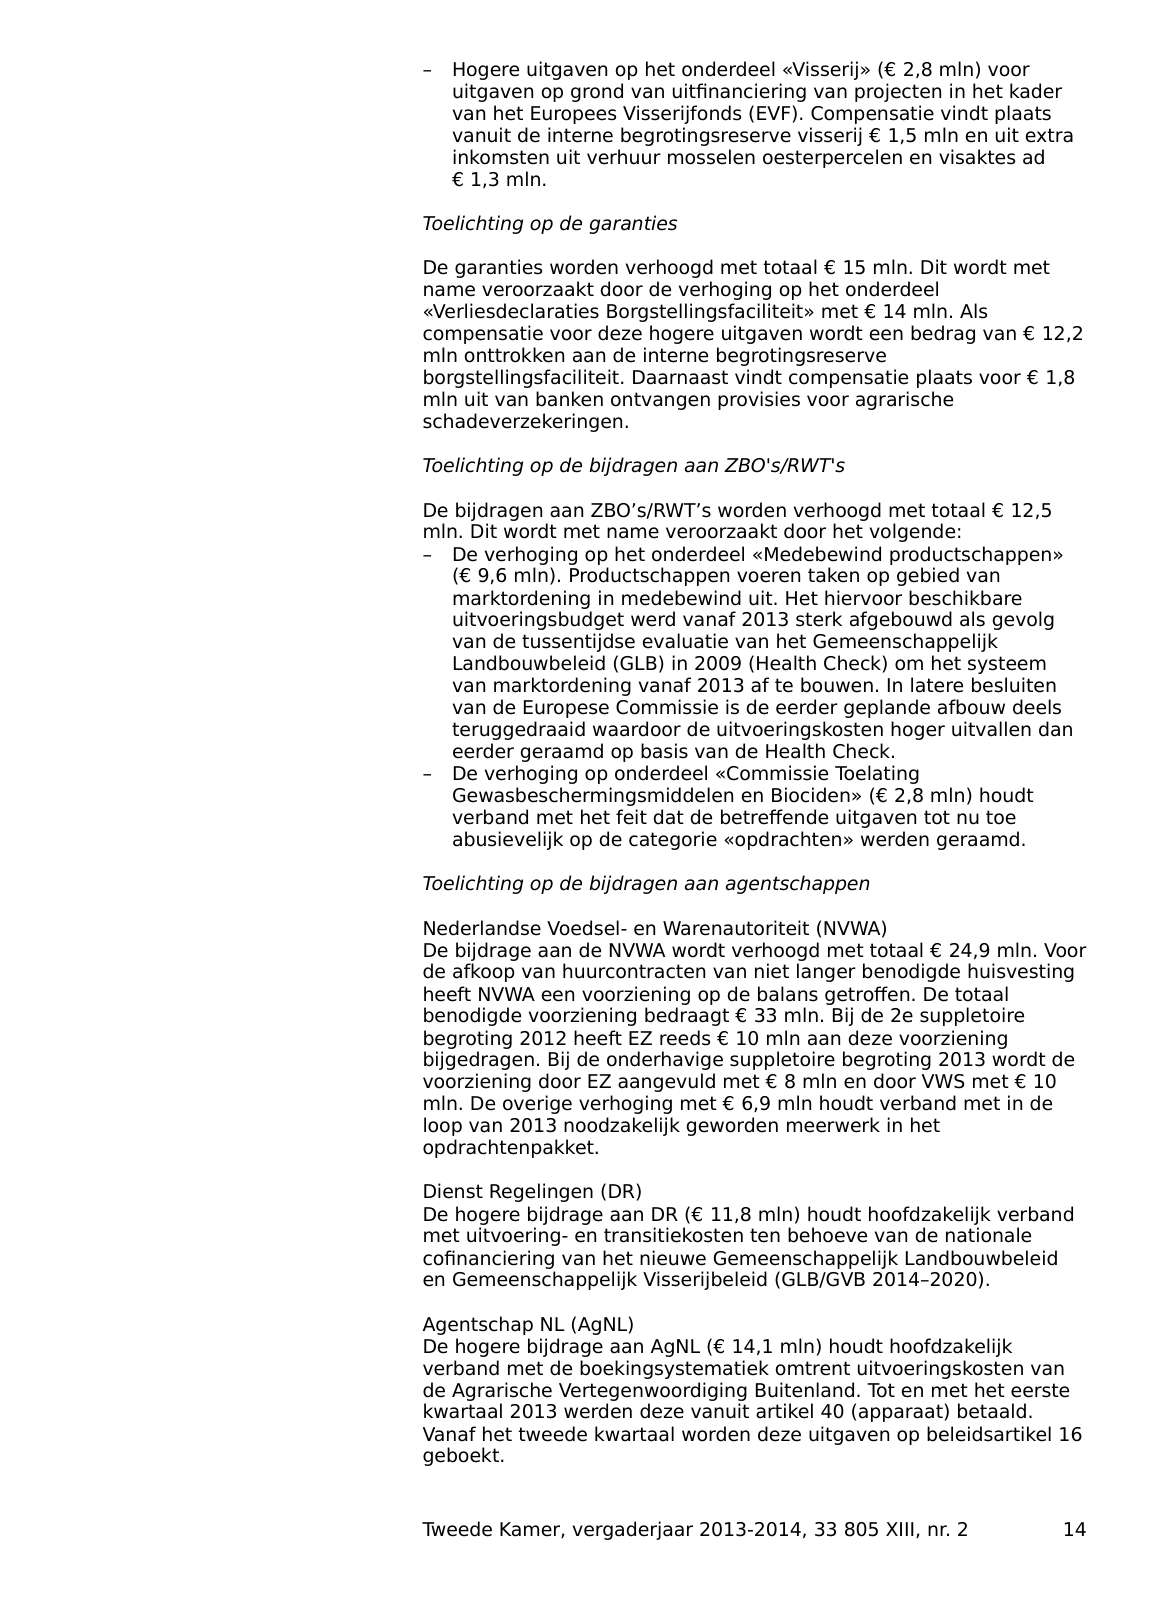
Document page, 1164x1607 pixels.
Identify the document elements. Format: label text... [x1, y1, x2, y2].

text De garanties worden verhoogd met totaal € 15 mln. Dit wordt met name veroorzaakt door de verhoging op het onderdeel «Verliesdeclaraties Borgstellingsfaciliteit» met € 14 mln. Als compensatie voor deze hogere uitgaven wordt een bedrag van € 12,2 mln onttrokken aan de interne begrotingsreserve borgstellingsfaciliteit. Daarnaast vindt compensatie plaats voor € 1,8 mln uit van banken ontvangen provisies voor agrarische schadeverzekeringen. [422, 257, 1087, 433]
subtitle Toelichting op de bijdragen aan agentschappen [422, 873, 1087, 895]
text De bijdrage aan de NVWA wordt verhoogd met totaal € 24,9 mln. Voor de afkoop van huurcontracten van niet langer benodigde huisvesting heeft NVWA een voorziening op de balans getroffen. De totaal benodigde voorziening bedraagt € 33 mln. Bij de 2e suppletoire begroting 2012 heeft EZ reeds € 10 mln aan deze voorziening bijgedragen. Bij de onderhavige suppletoire begroting 2013 wordt de voorziening door EZ aangevuld met € 8 mln en door VWS met € 10 mln. De overige verhoging met € 6,9 mln houdt verband met in de loop van 2013 noodzakelijk geworden meerwerk in het opdrachtenpakket. [422, 939, 1087, 1159]
subtitle Toelichting op de bijdragen aan ZBO's/RWT's [422, 455, 1087, 477]
text – De verhoging op onderdeel «Commissie Toelating Gewasbeschermingsmiddelen en Biociden» (€ 2,8 mln) houdt verband met het feit dat de betreffende uitgaven tot nu toe abusievelijk op de categorie «opdrachten» werden geraamd. [422, 763, 1087, 851]
text – De verhoging op het onderdeel «Medebewind productschappen» (€ 9,6 mln). Productschappen voeren taken op gebied van marktordening in medebewind uit. Het hiervoor beschikbare uitvoeringsbudget werd vanaf 2013 sterk afgebouwd als gevolg van de tussentijdse evaluatie van het Gemeenschappelijk Landbouwbeleid (GLB) in 2009 (Health Check) om het systeem van marktordening vanaf 2013 af te bouwen. In latere besluiten van de Europese Commissie is de eerder geplande afbouw deels teruggedraaid waardoor de uitvoeringskosten hoger uitvallen dan eerder geraamd op basis van de Health Check. [422, 543, 1087, 763]
text De hogere bijdrage aan DR (€ 11,8 mln) houdt hoofdzakelijk verband met uitvoering- en transitiekosten ten behoeve van de nationale cofinanciering van het nieuwe Gemeenschappelijk Landbouwbeleid en Gemeenschappelijk Visserijbeleid (GLB/GVB 2014–2020). [422, 1203, 1087, 1291]
text Agentschap NL (AgNL) [422, 1313, 1087, 1336]
text De bijdragen aan ZBO’s/RWT’s worden verhoogd met totaal € 12,5 mln. Dit wordt met name veroorzaakt door het volgende: [422, 499, 1087, 543]
subtitle Toelichting op de garanties [422, 213, 1087, 235]
text Nederlandse Voedsel- en Warenautoriteit (NVWA) [422, 917, 1087, 939]
text Dienst Regelingen (DR) [422, 1181, 1087, 1203]
text De hogere bijdrage aan AgNL (€ 14,1 mln) houdt hoofdzakelijk verband met de boekingsystematiek omtrent uitvoeringskosten van de Agrarische Vertegenwoordiging Buitenland. Tot en met het eerste kwartaal 2013 werden deze vanuit artikel 40 (apparaat) betaald. Vanaf het tweede kwartaal worden deze uitgaven op beleidsartikel 16 geboekt. [422, 1336, 1087, 1467]
text – Hogere uitgaven op het onderdeel «Visserij» (€ 2,8 mln) voor uitgaven op grond van uitfinanciering van projecten in het kader van het Europees Visserijfonds (EVF). Compensatie vindt plaats vanuit de interne begrotingsreserve visserij € 1,5 mln en uit extra inkomsten uit verhuur mosselen oesterpercelen en visaktes ad € 1,3 mln. [422, 59, 1087, 191]
